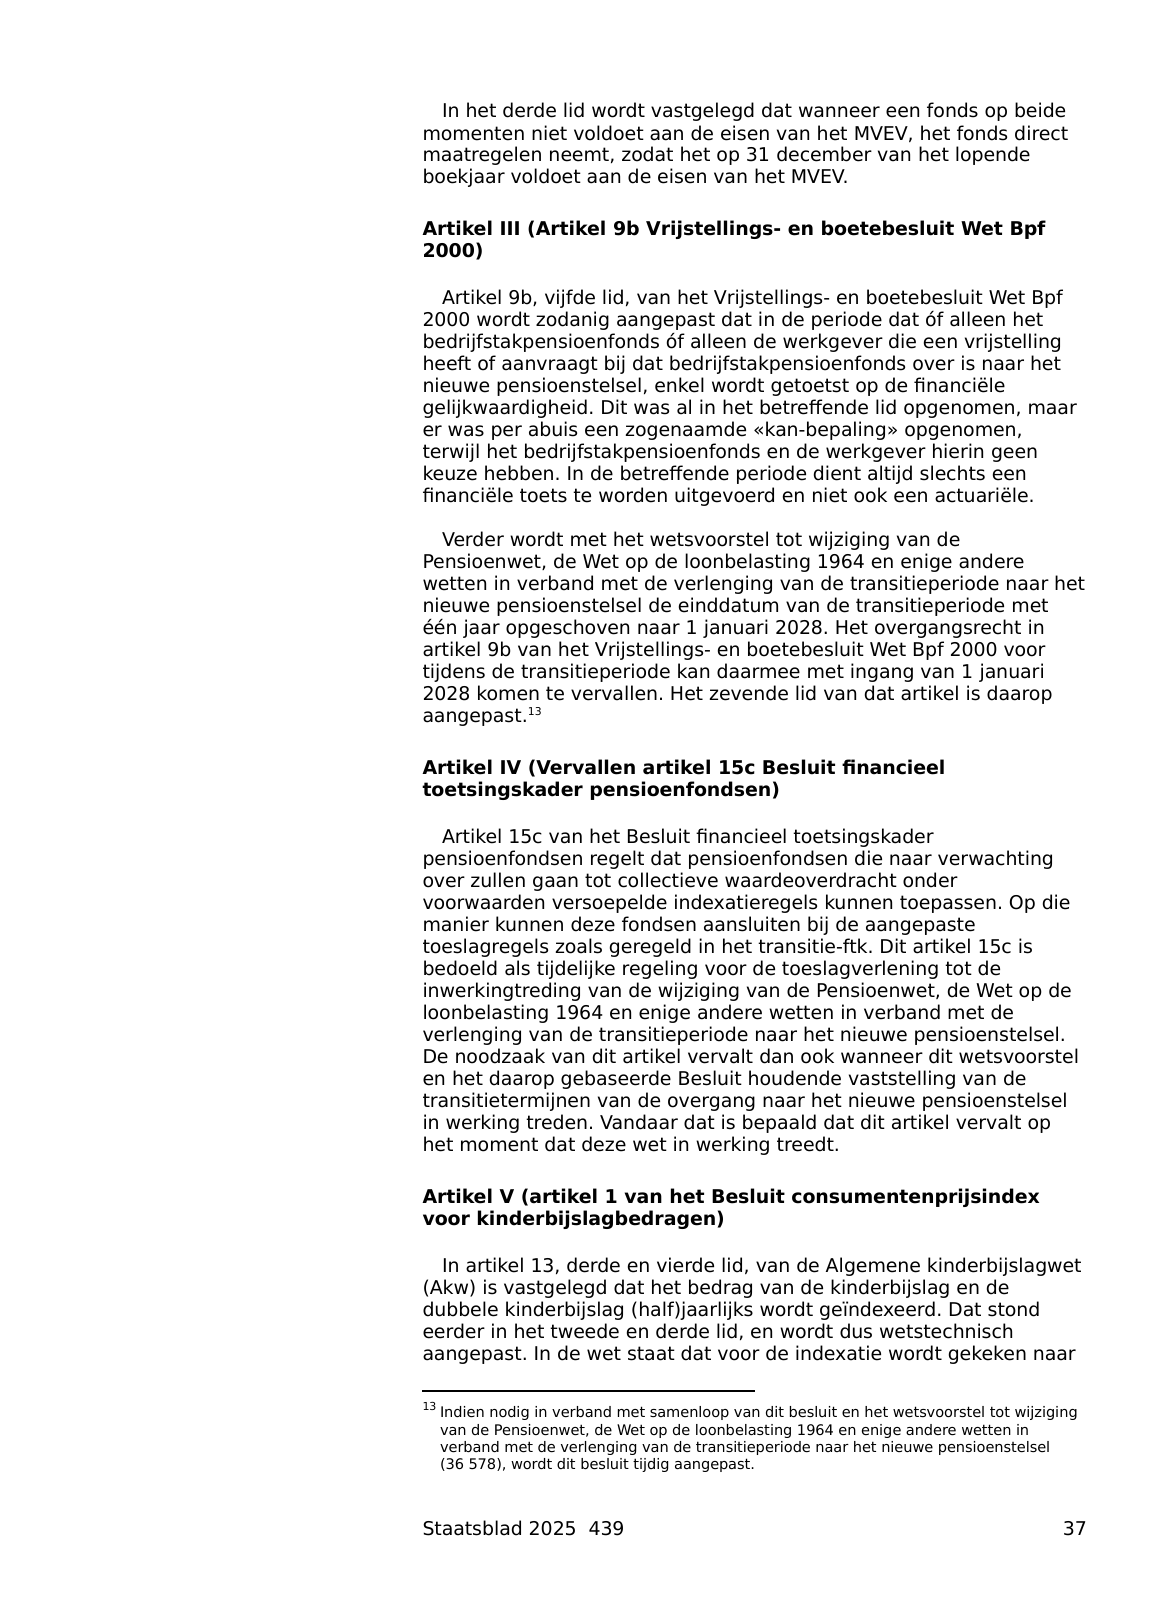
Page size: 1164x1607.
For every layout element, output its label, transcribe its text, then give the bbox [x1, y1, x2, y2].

text In het derde lid wordt vastgelegd dat wanneer een fonds op beide momenten niet voldoet aan de eisen van het MVEV, het fonds direct maatregelen neemt, zodat het op 31 december van het lopende boekjaar voldoet aan de eisen van het MVEV. [422, 100, 1087, 188]
text Artikel 9b, vijfde lid, van het Vrijstellings- en boetebesluit Wet Bpf 2000 wordt zodanig aangepast dat in de periode dat óf alleen het bedrijfstakpensioenfonds óf alleen de werkgever die een vrijstelling heeft of aanvraagt bij dat bedrijfstakpensioenfonds over is naar het nieuwe pensioenstelsel, enkel wordt getoetst op de financiële gelijkwaardigheid. Dit was al in het betreffende lid opgenomen, maar er was per abuis een zogenaamde «kan-bepaling» opgenomen, terwijl het bedrijfstakpensioenfonds en de werkgever hierin geen keuze hebben. In de betreffende periode dient altijd slechts een financiële toets te worden uitgevoerd en niet ook een actuariële. [422, 287, 1087, 507]
text In artikel 13, derde en vierde lid, van de Algemene kinderbijslagwet (Akw) is vastgelegd dat het bedrag van de kinderbijslag en de dubbele kinderbijslag (half)jaarlijks wordt geïndexeerd. Dat stond eerder in het tweede en derde lid, en wordt dus wetstechnisch aangepast. In de wet staat dat voor de indexatie wordt gekeken naar [422, 1255, 1087, 1364]
text Verder wordt met het wetsvoorstel tot wijziging van de Pensioenwet, de Wet op de loonbelasting 1964 en enige andere wetten in verband met de verlenging van de transitieperiode naar het nieuwe pensioenstelsel de einddatum van de transitieperiode met één jaar opgeschoven naar 1 januari 2028. Het overgangsrecht in artikel 9b van het Vrijstellings- en boetebesluit Wet Bpf 2000 voor tijdens de transitieperiode kan daarmee met ingang van 1 januari 2028 komen te vervallen. Het zevende lid van dat artikel is daarop aangepast. [422, 529, 1087, 727]
text Artikel 15c van het Besluit financieel toetsingskader pensioenfondsen regelt dat pensioenfondsen die naar verwachting over zullen gaan tot collectieve waardeoverdracht onder voorwaarden versoepelde indexatieregels kunnen toepassen. Op die manier kunnen deze fondsen aansluiten bij de aangepaste toeslagregels zoals geregeld in het transitie-ftk. Dit artikel 15c is bedoeld als tijdelijke regeling voor de toeslagverlening tot de inwerkingtreding van de wijziging van de Pensioenwet, de Wet op de loonbelasting 1964 en enige andere wetten in verband met de verlenging van de transitieperiode naar het nieuwe pensioenstelsel. De noodzaak van dit artikel vervalt dan ook wanneer dit wetsvoorstel en het daarop gebaseerde Besluit houdende vaststelling van de transitietermijnen van de overgang naar het nieuwe pensioenstelsel in werking treden. Vandaar dat is bepaald dat dit artikel vervalt op het moment dat deze wet in werking treedt. [422, 826, 1087, 1156]
subtitle Artikel V (artikel 1 van het Besluit consumentenprijsindex voor kinderbijslagbedragen) [422, 1186, 1087, 1230]
text Indien nodig in verband met samenloop van dit besluit en het wetsvoorstel tot wijziging van de Pensioenwet, de Wet op de loonbelasting 1964 en enige andere wetten in verband met de verlenging van de transitieperiode naar het nieuwe pensioenstelsel (36 578), wordt dit besluit tijdig aangepast. [422, 1400, 1087, 1473]
subtitle Artikel III (Artikel 9b Vrijstellings- en boetebesluit Wet Bpf 2000) [422, 218, 1087, 262]
subtitle Artikel IV (Vervallen artikel 15c Besluit financieel toetsingskader pensioenfondsen) [422, 757, 1087, 801]
